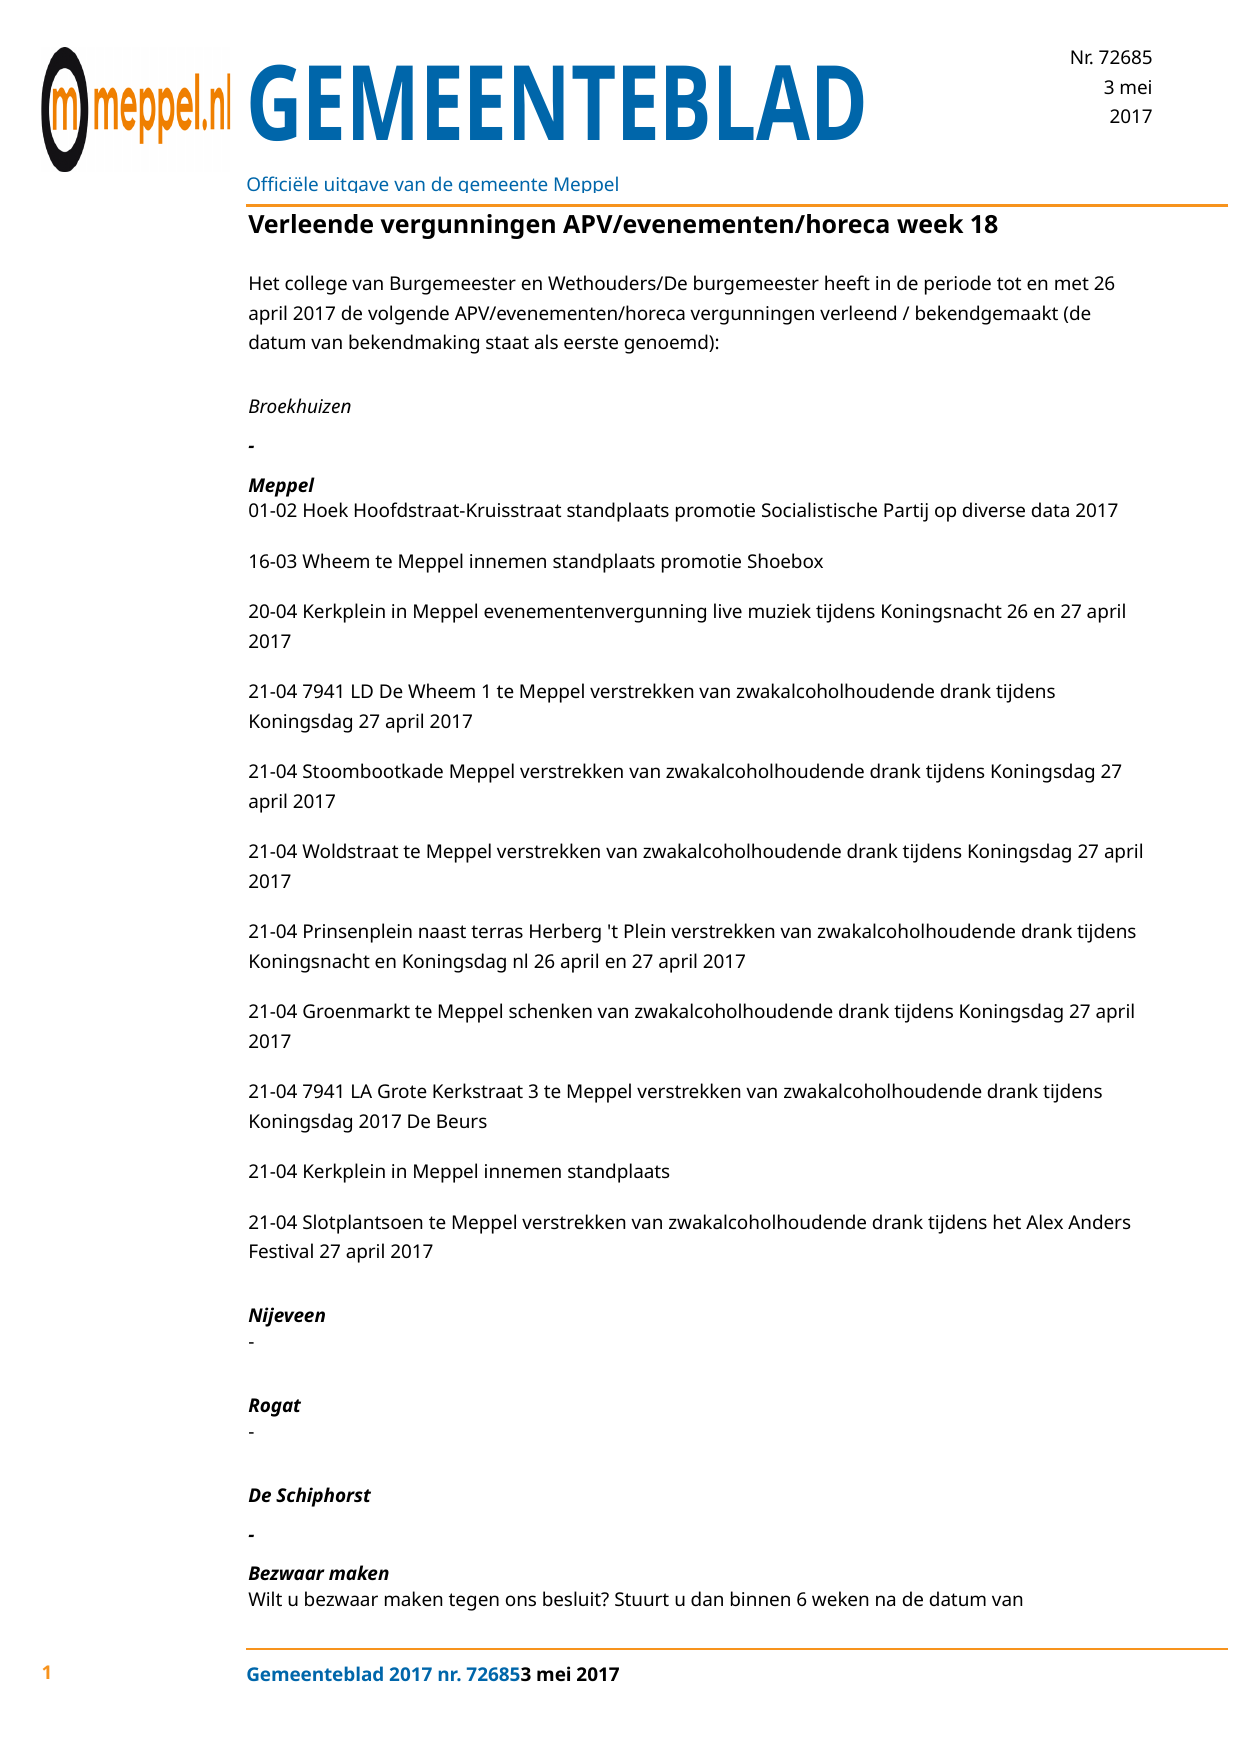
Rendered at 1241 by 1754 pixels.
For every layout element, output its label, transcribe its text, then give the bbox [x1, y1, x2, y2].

text Wilt u bezwaar maken tegen ons besluit? Stuurt u dan binnen 6 weken na de datum van [248, 1586, 1152, 1612]
text Bezwaar maken [248, 1560, 1152, 1586]
text Nijeveen [248, 1302, 1152, 1328]
text 01-02 Hoek Hoofdstraat-Kruisstraat standplaats promotie Socialistische Partij op diverse data 2017 [248, 498, 1152, 523]
text - [248, 1328, 1152, 1354]
text 21-04 7941 LA Grote Kerkstraat 3 te Meppel verstrekken van zwakalcoholhoudende drank tijdens Koningsdag 2017 De Beurs [248, 1078, 1152, 1134]
text Verleende vergunningen APV/evenementen/horeca week 18 [248, 207, 1152, 241]
text 16-03 Wheem te Meppel innemen standplaats promotie Shoebox [248, 548, 1152, 574]
text 20-04 Kerkplein in Meppel evenementenvergunning live muziek tijdens Koningsnacht 26 en 27 april 2017 [248, 598, 1152, 654]
text - [248, 1418, 1152, 1444]
text Rogat [248, 1392, 1152, 1418]
text - [248, 1521, 1152, 1547]
text 21-04 Slotplantsoen te Meppel verstrekken van zwakalcoholhoudende drank tijdens het Alex Anders Festival 27 april 2017 [248, 1209, 1152, 1264]
text Het college van Burgemeester en Wethouders/De burgemeester heeft in de periode tot en met 26 april 2017 de volgende APV/evenementen/horeca vergunningen verleend / bekendgemaakt (de datum van bekendmaking staat als eerste genoemd): [248, 270, 1152, 355]
text - [248, 433, 1152, 458]
text Broekhuizen [248, 393, 1152, 419]
text 21-04 Groenmarkt te Meppel schenken van zwakalcoholhoudende drank tijdens Koningsdag 27 april 2017 [248, 998, 1152, 1054]
text 21-04 Woldstraat te Meppel verstrekken van zwakalcoholhoudende drank tijdens Koningsdag 27 april 2017 [248, 838, 1152, 894]
text Meppel [248, 472, 1152, 498]
picture [41, 47, 231, 172]
text 21-04 7941 LD De Wheem 1 te Meppel verstrekken van zwakalcoholhoudende drank tijdens Koningsdag 27 april 2017 [248, 678, 1152, 734]
text 21-04 Kerkplein in Meppel innemen standplaats [248, 1158, 1152, 1184]
text 21-04 Stoombootkade Meppel verstrekken van zwakalcoholhoudende drank tijdens Koningsdag 27 april 2017 [248, 758, 1152, 814]
text De Schiphorst [248, 1482, 1152, 1508]
text 21-04 Prinsenplein naast terras Herberg 't Plein verstrekken van zwakalcoholhoudende drank tijdens Koningsnacht en Koningsdag nl 26 april en 27 april 2017 [248, 918, 1152, 974]
